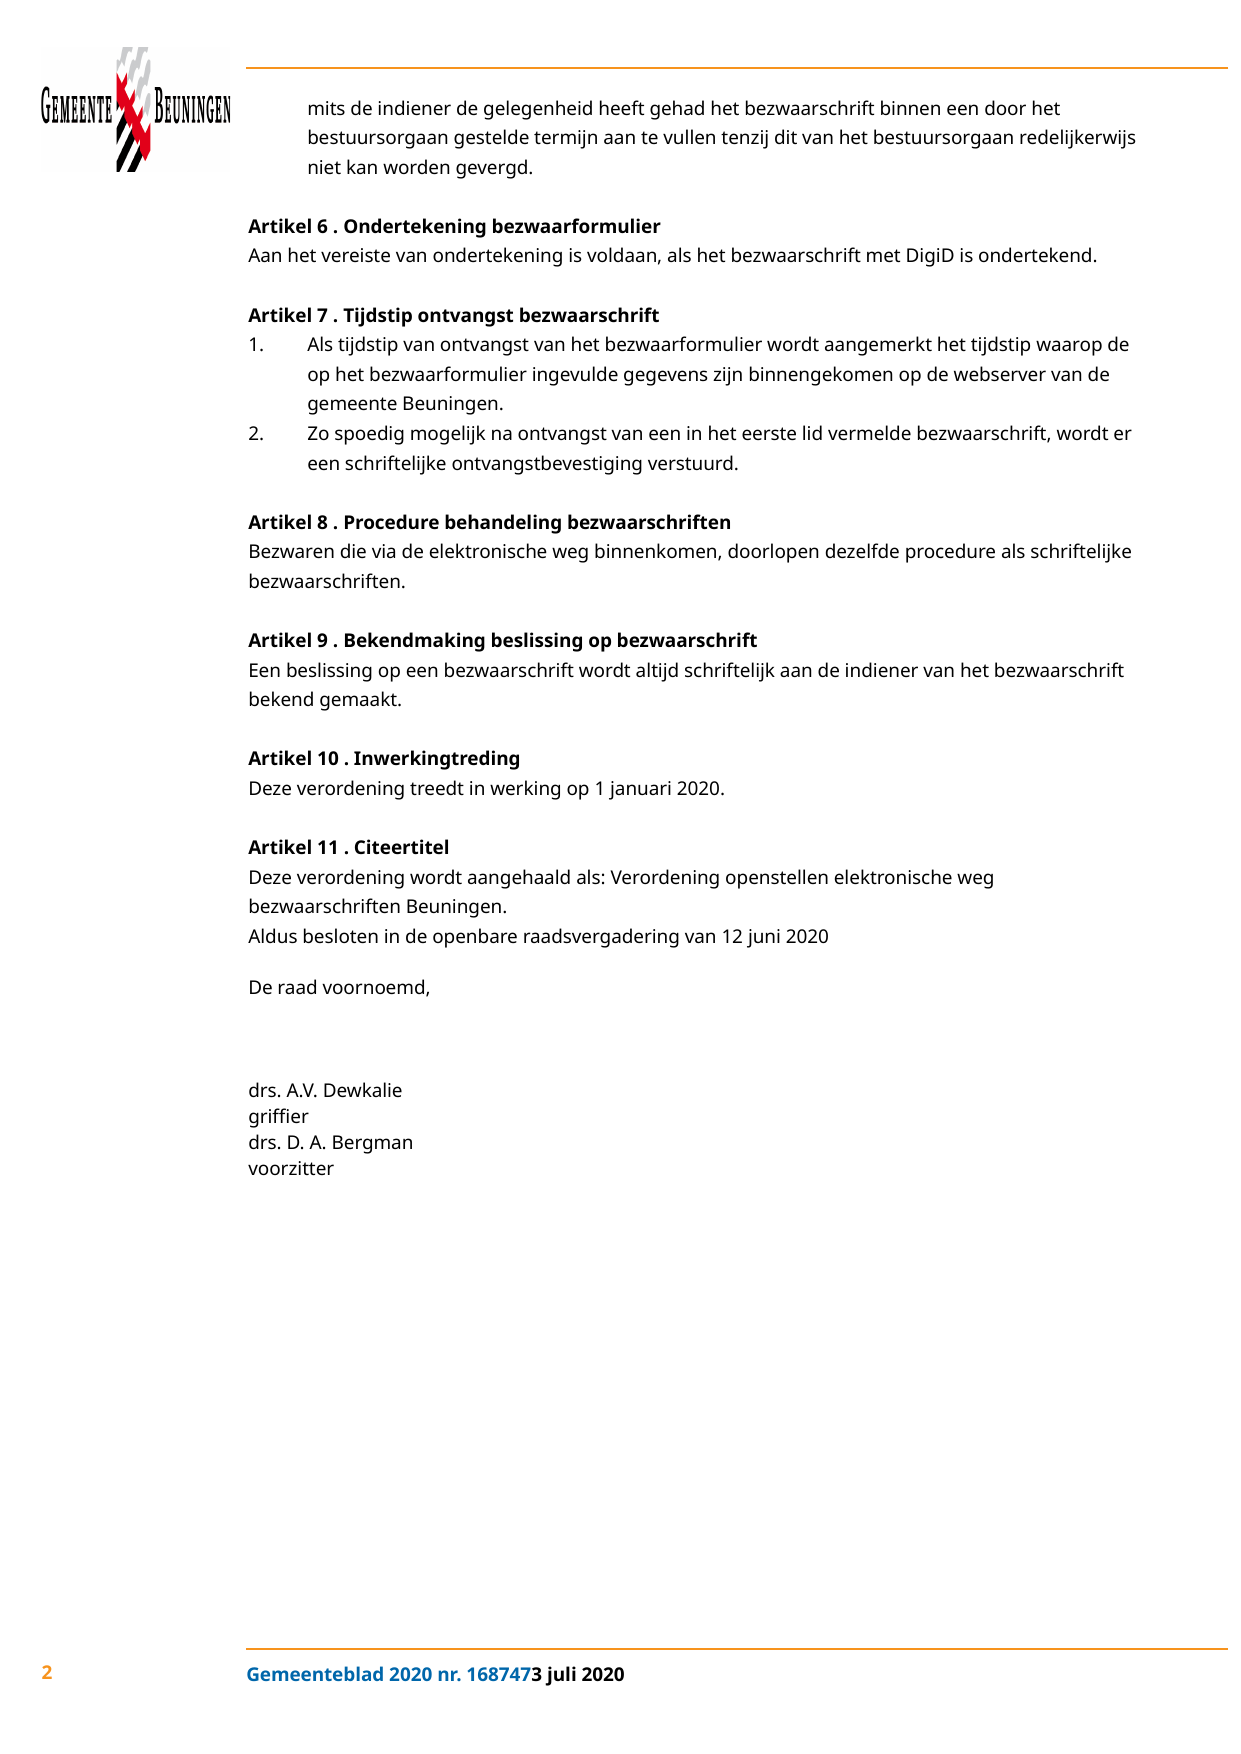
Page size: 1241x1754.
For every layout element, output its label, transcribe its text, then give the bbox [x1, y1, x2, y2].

text Een beslissing op een bezwaarschrift wordt altijd schriftelijk aan de indiener van het bezwaarschrift bekend gemaakt. [248, 657, 1152, 712]
list Zo spoedig mogelijk na ontvangst van een in het eerste lid vermelde bezwaarschrift, wordt er een schriftelijke ontvangstbevestiging verstuurd. [248, 420, 1152, 476]
text Deze verordening wordt aangehaald als: Verordening openstellen elektronische weg bezwaarschriften Beuningen. [248, 864, 1152, 919]
text Aldus besloten in de openbare raadsvergadering van 12 juni 2020 [248, 923, 1152, 949]
text Artikel 6 . Ondertekening bezwaarformulier [248, 213, 1152, 239]
text Deze verordening treedt in werking op 1 januari 2020. [248, 775, 1152, 801]
list Als tijdstip van ontvangst van het bezwaarformulier wordt aangemerkt het tijdstip waarop de op het bezwaarformulier ingevulde gegevens zijn binnengekomen op de webserver van de gemeente Beuningen. [248, 331, 1152, 416]
text voorzitter [248, 1155, 1152, 1180]
picture [41, 47, 231, 172]
text drs. D. A. Bergman [248, 1129, 1152, 1155]
list mits de indiener de gelegenheid heeft gehad het bezwaarschrift binnen een door het bestuursorgaan gestelde termijn aan te vullen tenzij dit van het bestuursorgaan redelijkerwijs niet kan worden gevergd. [248, 95, 1152, 180]
text Artikel 9 . Bekendmaking beslissing op bezwaarschrift [248, 627, 1152, 653]
text Bezwaren die via de elektronische weg binnenkomen, doorlopen dezelfde procedure als schriftelijke bezwaarschriften. [248, 538, 1152, 594]
text griffier [248, 1103, 1152, 1129]
text De raad voornoemd, [248, 974, 1152, 1000]
text Artikel 10 . Inwerkingtreding [248, 746, 1152, 771]
text Artikel 11 . Citeertitel [248, 834, 1152, 860]
text drs. A.V. Dewkalie [248, 1077, 1152, 1103]
text Aan het vereiste van ondertekening is voldaan, als het bezwaarschrift met DigiD is ondertekend. [248, 243, 1152, 268]
text Artikel 7 . Tijdstip ontvangst bezwaarschrift [248, 302, 1152, 328]
text Artikel 8 . Procedure behandeling bezwaarschriften [248, 509, 1152, 535]
